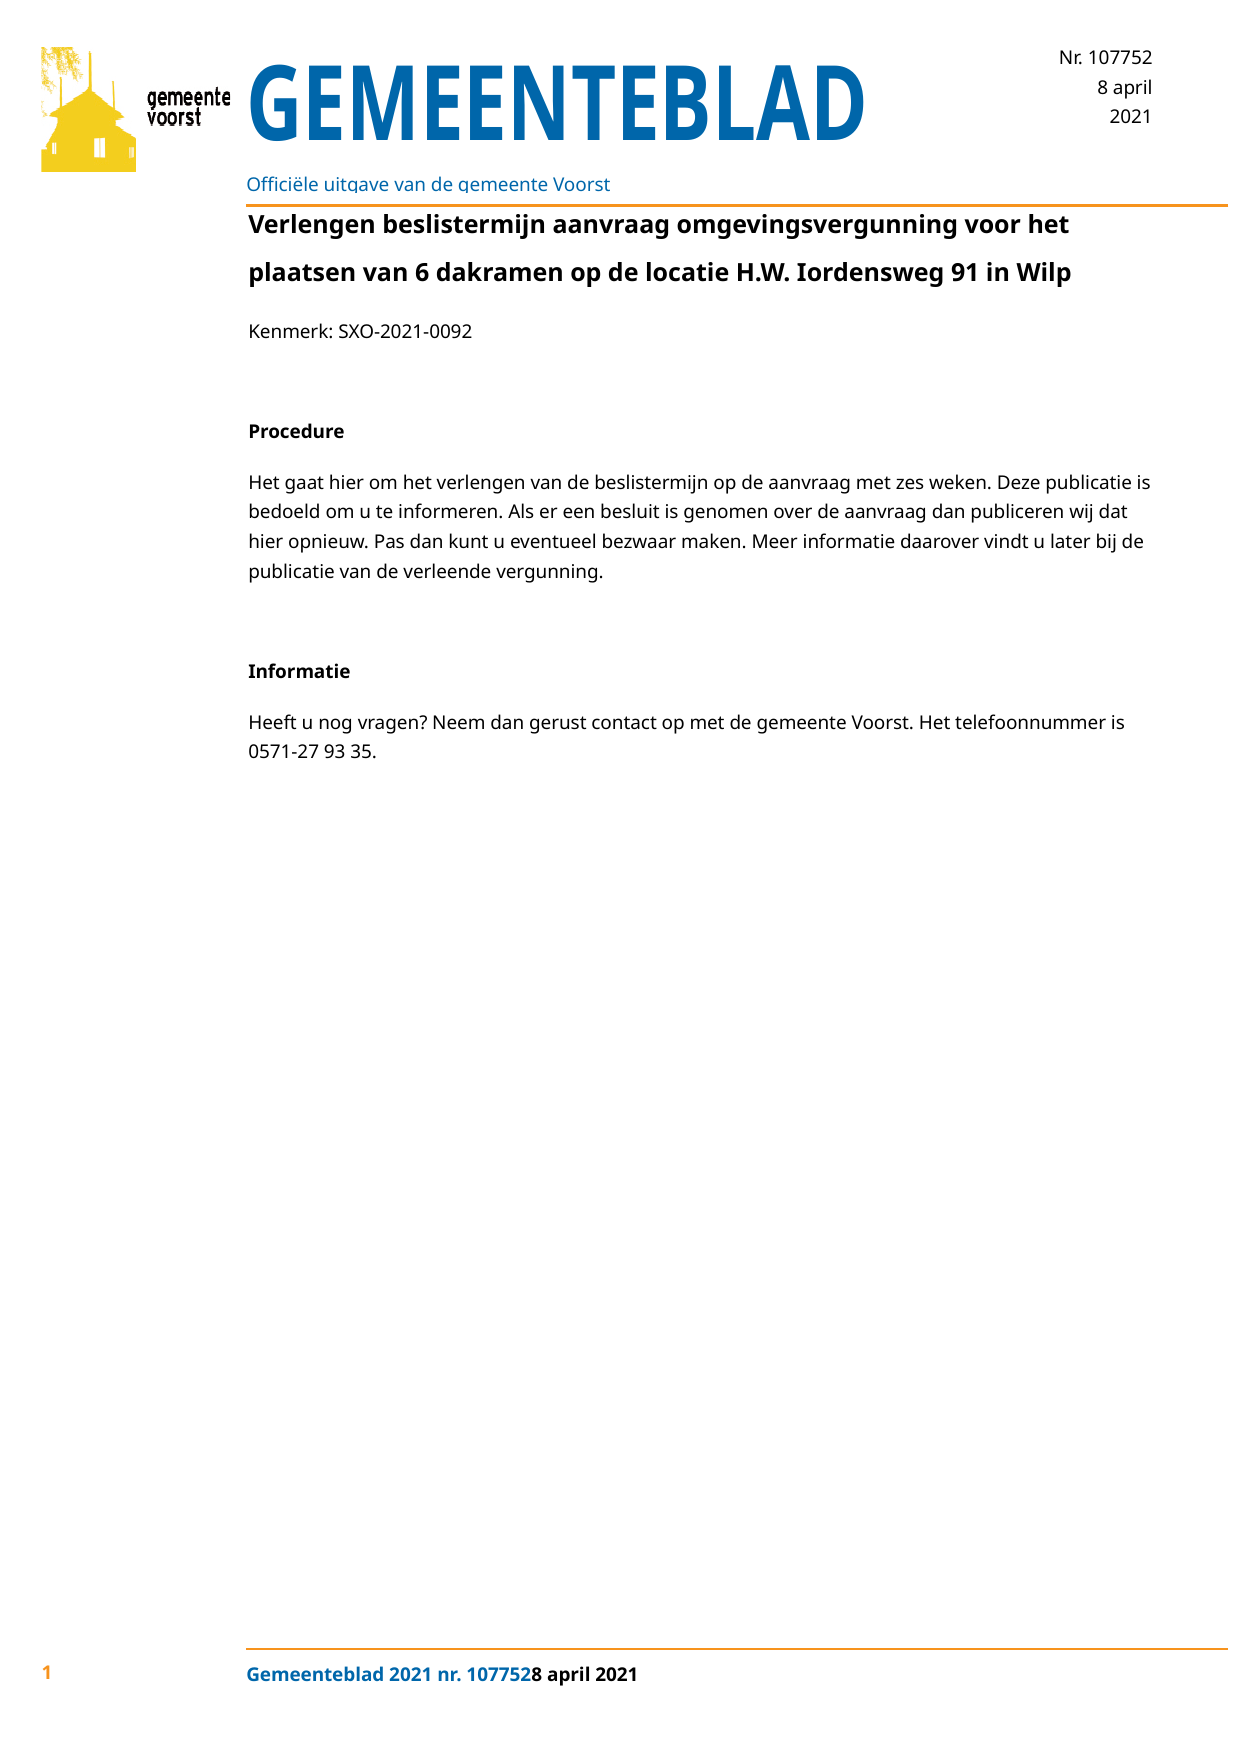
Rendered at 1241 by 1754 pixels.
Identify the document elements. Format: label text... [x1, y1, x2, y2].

text Informatie [248, 659, 1152, 684]
text Procedure [248, 419, 1152, 444]
text Verlengen beslistermijn aanvraag omgevingsvergunning voor het plaatsen van 6 dakramen op de locatie H.W. Iordensweg 91 in Wilp [248, 207, 1152, 288]
text Het gaat hier om het verlengen van de beslistermijn op de aanvraag met zes weken. Deze publicatie is bedoeld om u te informeren. Als er een besluit is genomen over de aanvraag dan publiceren wij dat hier opnieuw. Pas dan kunt u eventueel bezwaar maken. Meer informatie daarover vindt u later bij de publicatie van de verleende vergunning. [248, 469, 1152, 584]
text Kenmerk: SXO-2021-0092 [248, 318, 1152, 344]
text Heeft u nog vragen? Neem dan gerust contact op met de gemeente Voorst. Het telefoonnummer is 0571-27 93 35. [248, 709, 1152, 764]
picture [41, 47, 231, 172]
